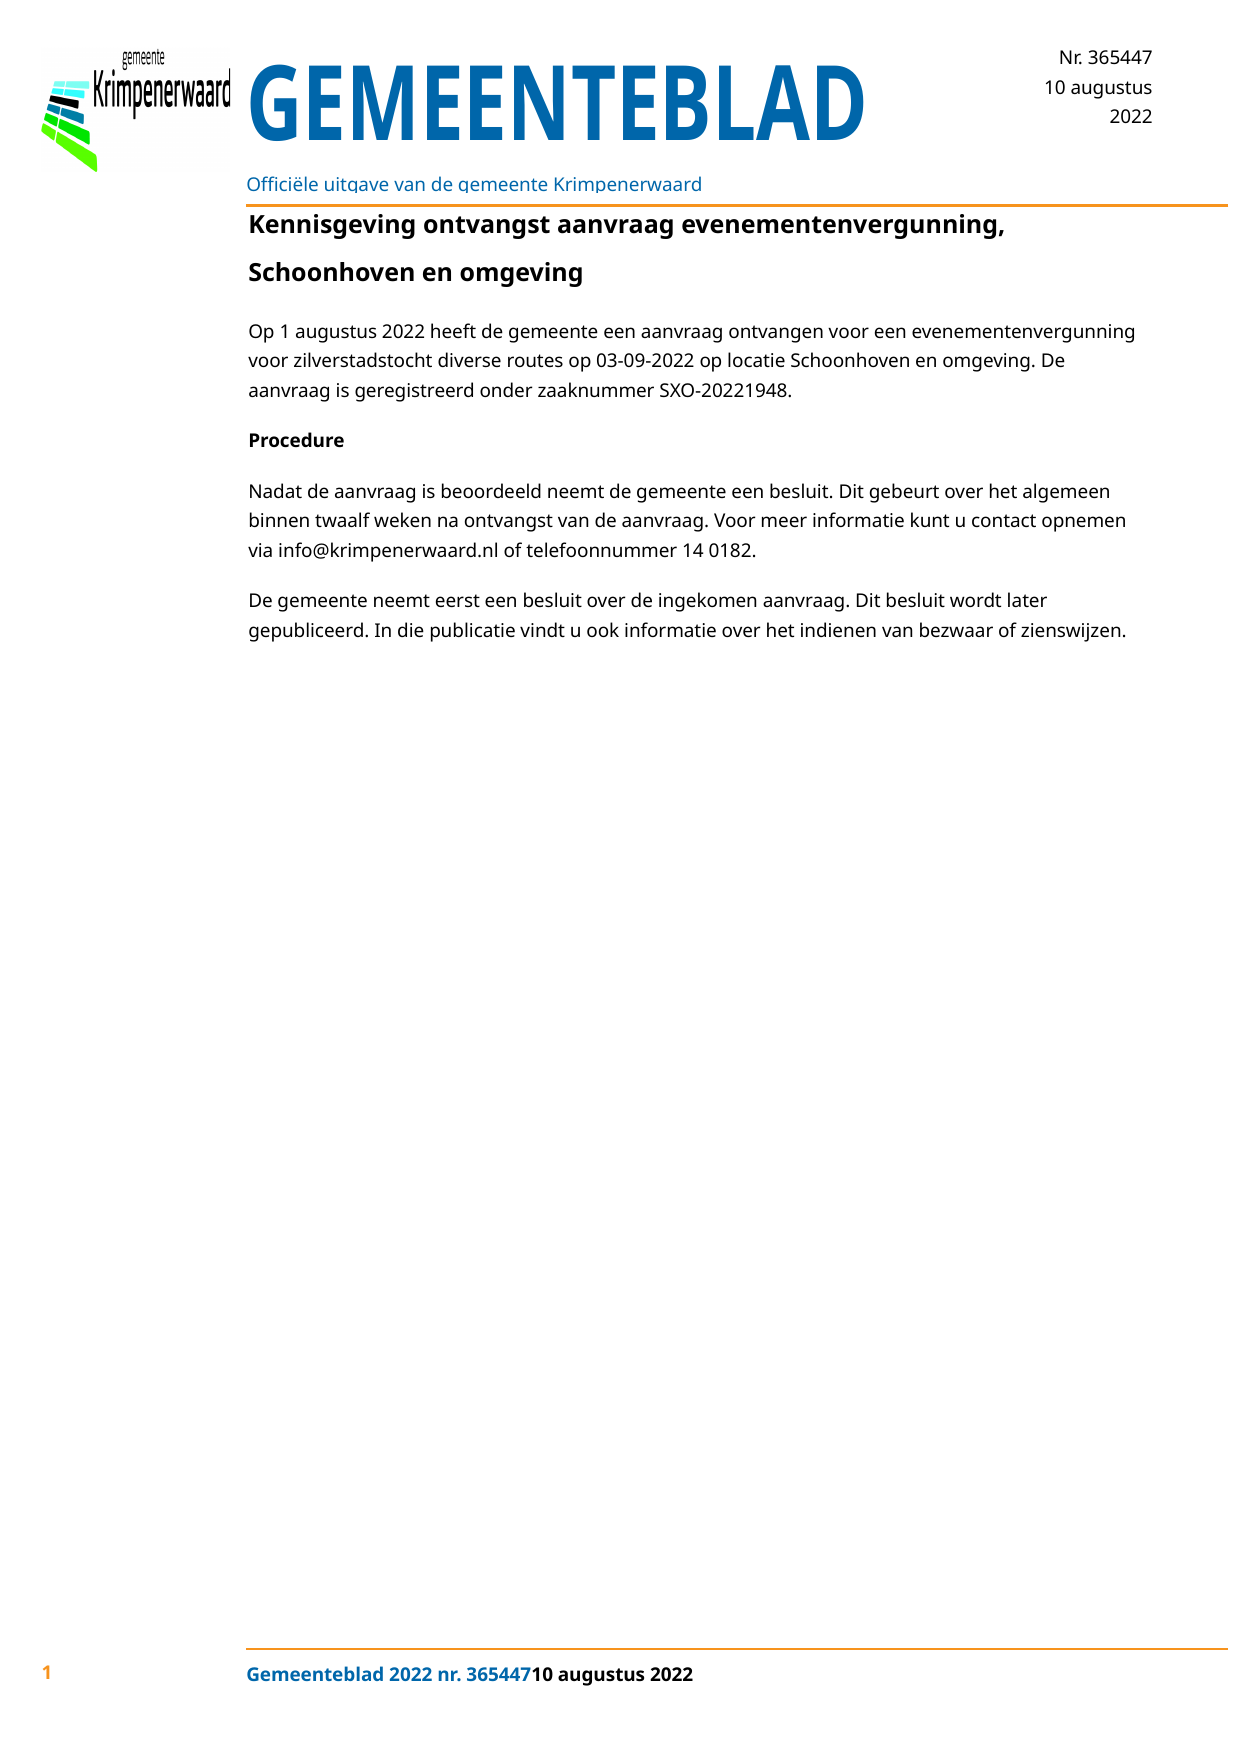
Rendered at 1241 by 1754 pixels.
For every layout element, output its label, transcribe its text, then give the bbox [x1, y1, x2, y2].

text Nadat de aanvraag is beoordeeld neemt de gemeente een besluit. Dit gebeurt over het algemeen binnen twaalf weken na ontvangst van de aanvraag. Voor meer informatie kunt u contact opnemen via info@krimpenerwaard.nl of telefoonnummer 14 0182. [248, 478, 1152, 563]
text Procedure [248, 427, 1152, 453]
text Kennisgeving ontvangst aanvraag evenementenvergunning, Schoonhoven en omgeving [248, 207, 1152, 288]
text De gemeente neemt eerst een besluit over de ingekomen aanvraag. Dit besluit wordt later gepubliceerd. In die publicatie vindt u ook informatie over het indienen van bezwaar of zienswijzen. [248, 587, 1152, 643]
picture [41, 47, 231, 172]
text Op 1 augustus 2022 heeft de gemeente een aanvraag ontvangen voor een evenementenvergunning voor zilverstadstocht diverse routes op 03-09-2022 op locatie Schoonhoven en omgeving. De aanvraag is geregistreerd onder zaaknummer SXO-20221948. [248, 318, 1152, 403]
